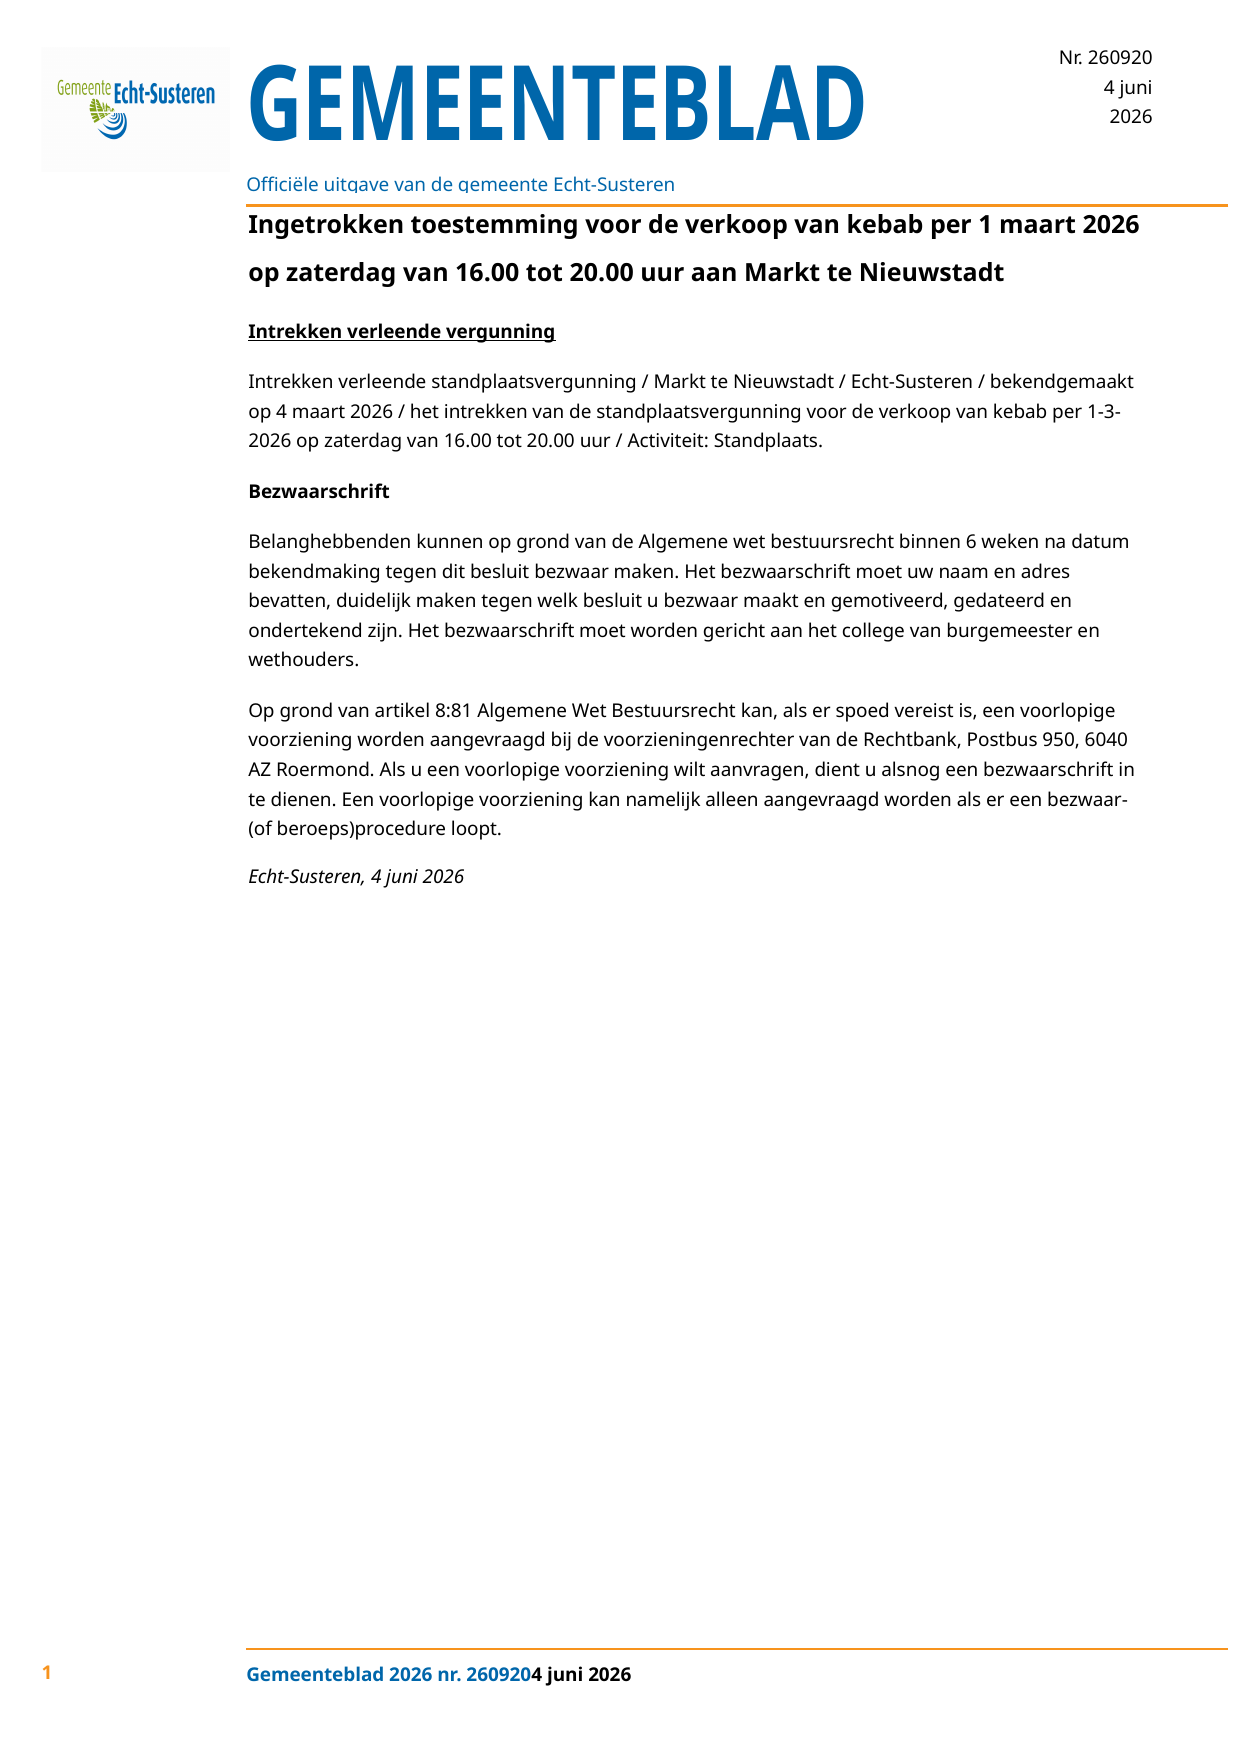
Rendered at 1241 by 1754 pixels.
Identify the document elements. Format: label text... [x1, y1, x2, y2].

text Ingetrokken toestemming voor de verkoop van kebab per 1 maart 2026 op zaterdag van 16.00 tot 20.00 uur aan Markt te Nieuwstadt [248, 207, 1152, 288]
text Intrekken verleende vergunning [248, 318, 1152, 344]
picture [41, 47, 231, 172]
text Intrekken verleende standplaatsvergunning / Markt te Nieuwstadt / Echt-Susteren / bekendgemaakt op 4 maart 2026 / het intrekken van de standplaatsvergunning voor de verkoop van kebab per 1-3-2026 op zaterdag van 16.00 tot 20.00 uur / Activiteit: Standplaats. [248, 368, 1152, 453]
text Bezwaarschrift [248, 478, 1152, 504]
text Op grond van artikel 8:81 Algemene Wet Bestuursrecht kan, als er spoed vereist is, een voorlopige voorziening worden aangevraagd bij de voorzieningenrechter van de Rechtbank, Postbus 950, 6040 AZ Roermond. Als u een voorlopige voorziening wilt aanvragen, dient u alsnog een bezwaarschrift in te dienen. Een voorlopige voorziening kan namelijk alleen aangevraagd worden als er een bezwaar- (of beroeps)procedure loopt. [248, 697, 1152, 841]
text Belanghebbenden kunnen op grond van de Algemene wet bestuursrecht binnen 6 weken na datum bekendmaking tegen dit besluit bezwaar maken. Het bezwaarschrift moet uw naam en adres bevatten, duidelijk maken tegen welk besluit u bezwaar maakt en gemotiveerd, gedateerd en ondertekend zijn. Het bezwaarschrift moet worden gericht aan het college van burgemeester en wethouders. [248, 528, 1152, 672]
text Echt-Susteren, 4 juni 2026 [248, 863, 1152, 889]
